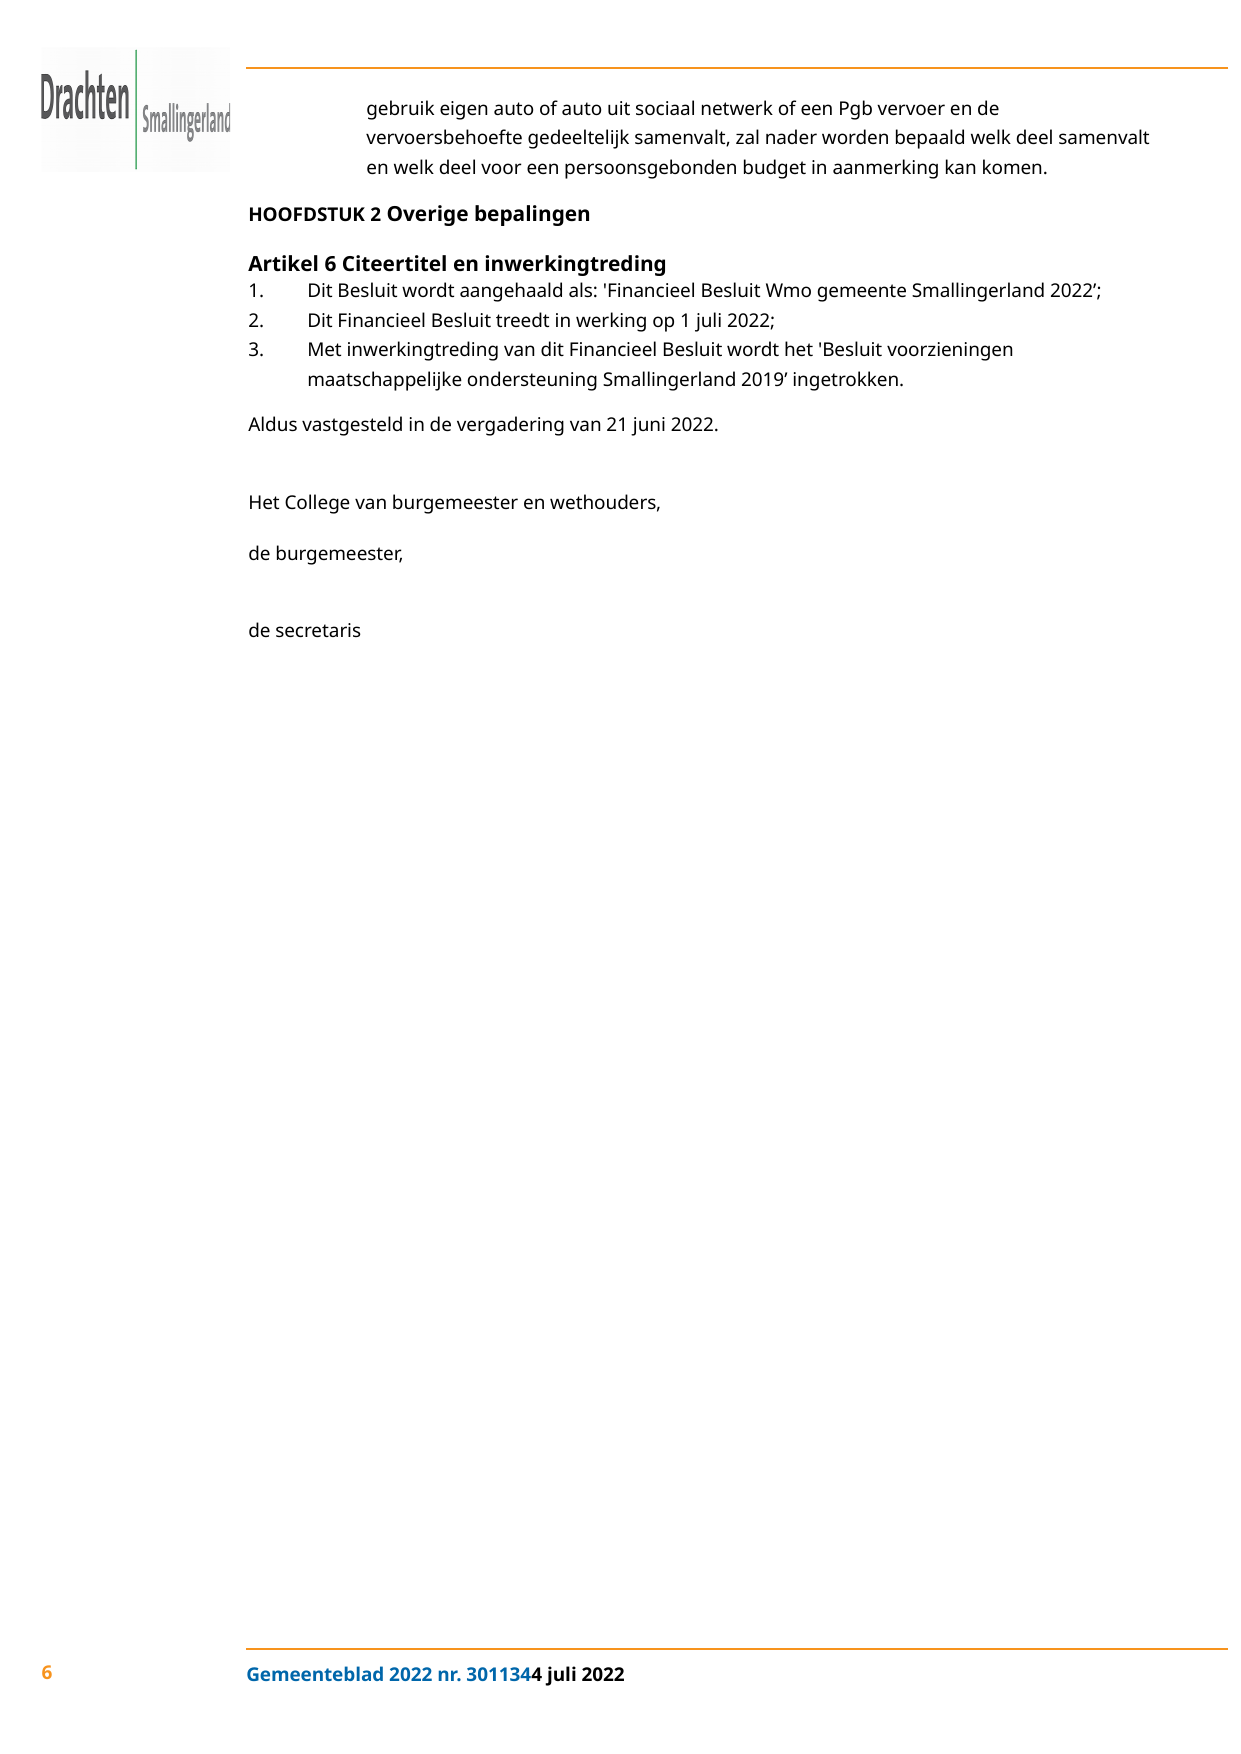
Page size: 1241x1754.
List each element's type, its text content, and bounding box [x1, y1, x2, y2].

list Met inwerkingtreding van dit Financieel Besluit wordt het 'Besluit voorzieningen maatschappelijke ondersteuning Smallingerland 2019’ ingetrokken. [248, 336, 1152, 392]
text HOOFDSTUK 2 Overige bepalingen [248, 199, 1152, 228]
text Het College van burgemeester en wethouders, [248, 489, 1152, 514]
text Aldus vastgesteld in de vergadering van 21 juni 2022. [248, 412, 1152, 437]
text de secretaris [248, 617, 1152, 643]
list Dit Financieel Besluit treedt in werking op 1 juli 2022; [248, 307, 1152, 333]
picture [41, 47, 231, 172]
list Dit Besluit wordt aangehaald als: 'Financieel Besluit Wmo gemeente Smallingerland 2022’; [248, 277, 1152, 303]
text de burgemeester, [248, 540, 1152, 566]
list gebruik eigen auto of auto uit sociaal netwerk of een Pgb vervoer en de vervoersbehoefte gedeeltelijk samenvalt, zal nader worden bepaald welk deel samenvalt en welk deel voor een persoonsgebonden budget in aanmerking kan komen. [307, 95, 1152, 180]
text Artikel 6 Citeertitel en inwerkingtreding [248, 249, 1152, 277]
